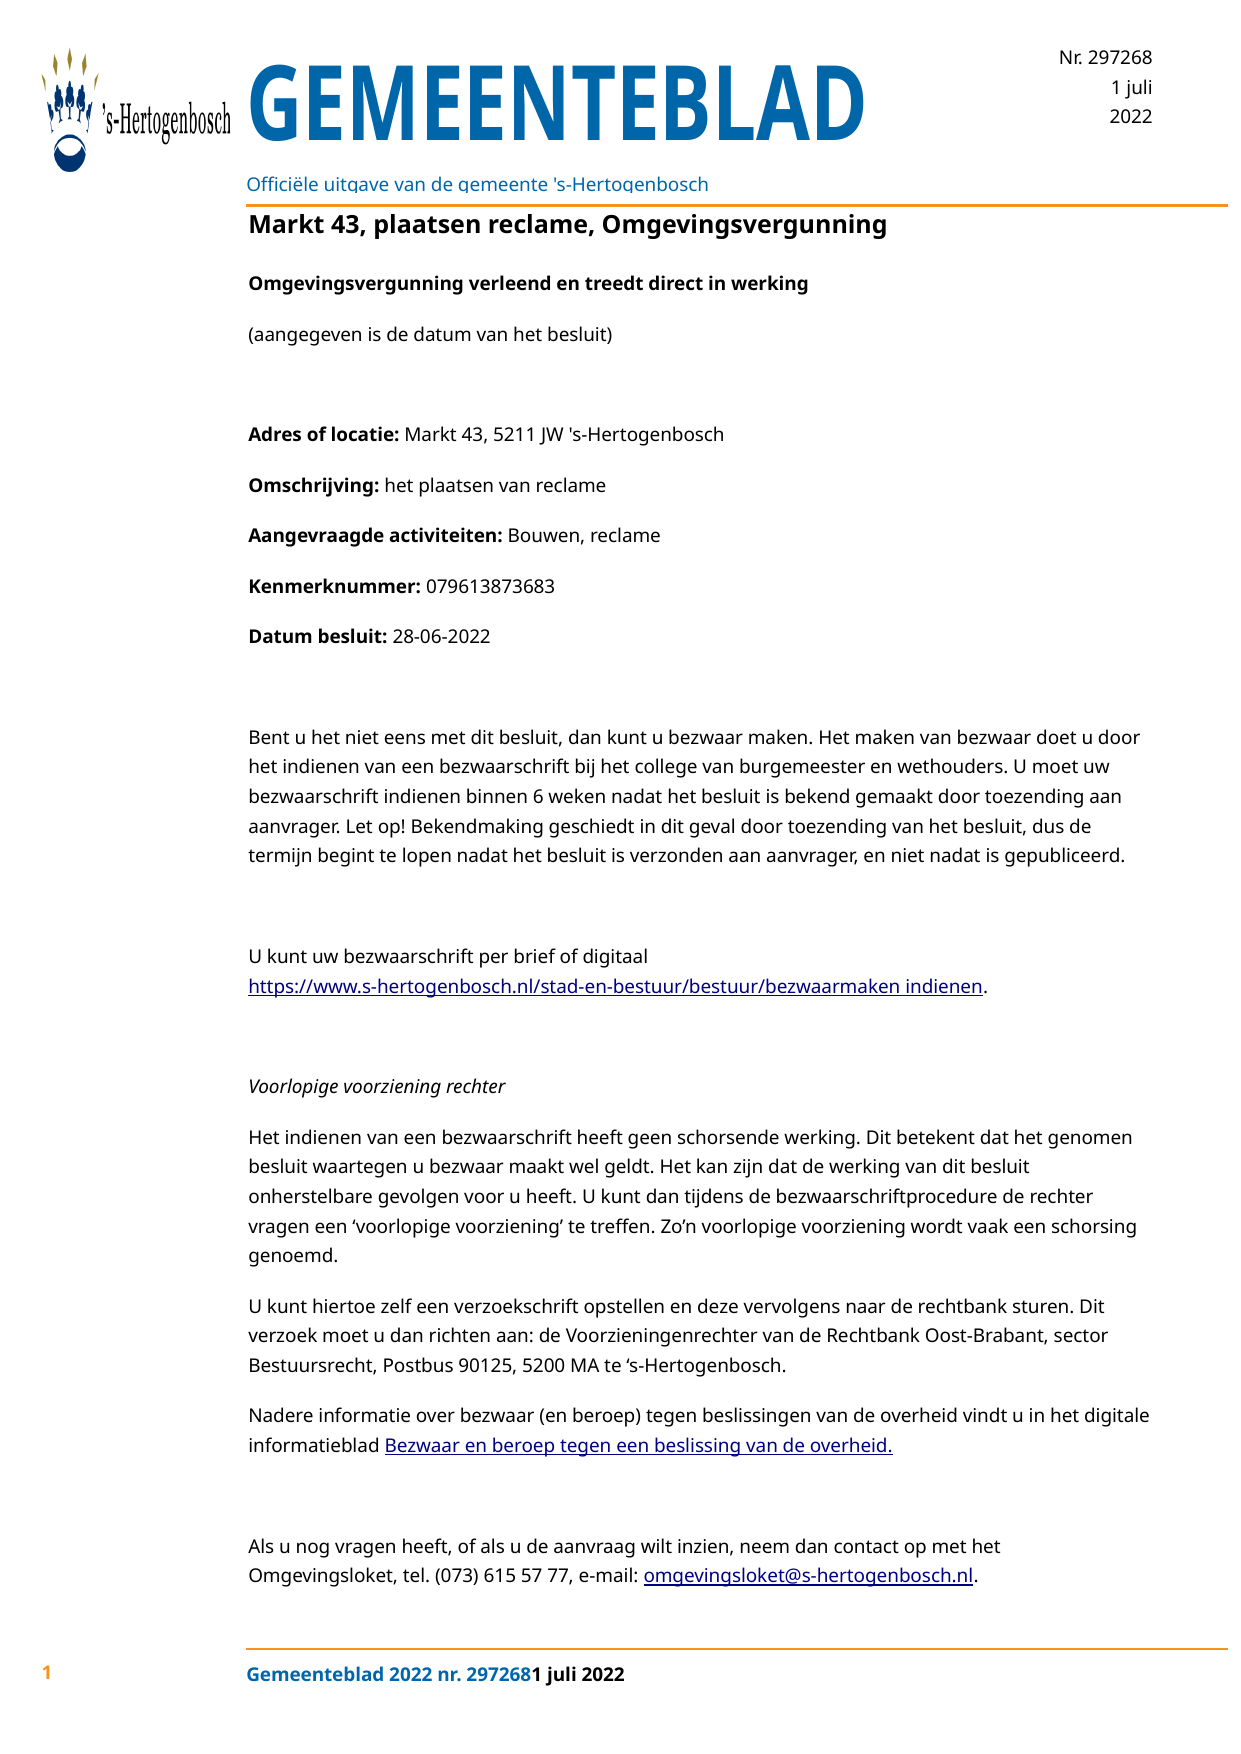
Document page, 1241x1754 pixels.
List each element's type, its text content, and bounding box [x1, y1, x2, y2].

text U kunt hiertoe zelf een verzoekschrift opstellen en deze vervolgens naar de rechtbank sturen. Dit verzoek moet u dan richten aan: de Voorzieningenrechter van de Rechtbank Oost-Brabant, sector Bestuursrecht, Postbus 90125, 5200 MA te ‘s-Hertogenbosch. [248, 1293, 1152, 1378]
text Adres of locatie: Markt 43, 5211 JW 's-Hertogenbosch [248, 422, 1152, 447]
text (aangegeven is de datum van het besluit) [248, 321, 1152, 346]
text Nadere informatie over bezwaar (en beroep) tegen beslissingen van de overheid vindt u in het digitale informatieblad Bezwaar en beroep tegen een beslissing van de overheid. [248, 1402, 1152, 1458]
text Omgevingsvergunning verleend en treedt direct in werking [248, 270, 1152, 296]
text Bent u het niet eens met dit besluit, dan kunt u bezwaar maken. Het maken van bezwaar doet u door het indienen van een bezwaarschrift bij het college van burgemeester en wethouders. U moet uw bezwaarschrift indienen binnen 6 weken nadat het besluit is bekend gemaakt door toezending aan aanvrager. Let op! Bekendmaking geschiedt in dit geval door toezending van het besluit, dus de termijn begint te lopen nadat het besluit is verzonden aan aanvrager, en niet nadat is gepubliceerd. [248, 724, 1152, 868]
text Kenmerknummer: 079613873683 [248, 573, 1152, 598]
picture [41, 47, 231, 172]
text Markt 43, plaatsen reclame, Omgevingsvergunning [248, 207, 1152, 241]
text U kunt uw bezwaarschrift per brief of digitaal https://www.s-hertogenbosch.nl/stad-en-bestuur/bestuur/bezwaarmaken indienen. [248, 943, 1152, 998]
text Omschrijving: het plaatsen van reclame [248, 472, 1152, 498]
text Voorlopige voorziening rechter [248, 1074, 1152, 1099]
text Het indienen van een bezwaarschrift heeft geen schorsende werking. Dit betekent dat het genomen besluit waartegen u bezwaar maakt wel geldt. Het kan zijn dat de werking van dit besluit onherstelbare gevolgen voor u heeft. U kunt dan tijdens de bezwaarschriftprocedure de rechter vragen een ‘voorlopige voorziening’ te treffen. Zo’n voorlopige voorziening wordt vaak een schorsing genoemd. [248, 1124, 1152, 1268]
text Datum besluit: 28-06-2022 [248, 623, 1152, 649]
text Aangevraagde activiteiten: Bouwen, reclame [248, 522, 1152, 548]
text Als u nog vragen heeft, of als u de aanvraag wilt inzien, neem dan contact op met het Omgevingsloket, tel. (073) 615 57 77, e-mail: omgevingsloket@s-hertogenbosch.nl. [248, 1533, 1152, 1588]
